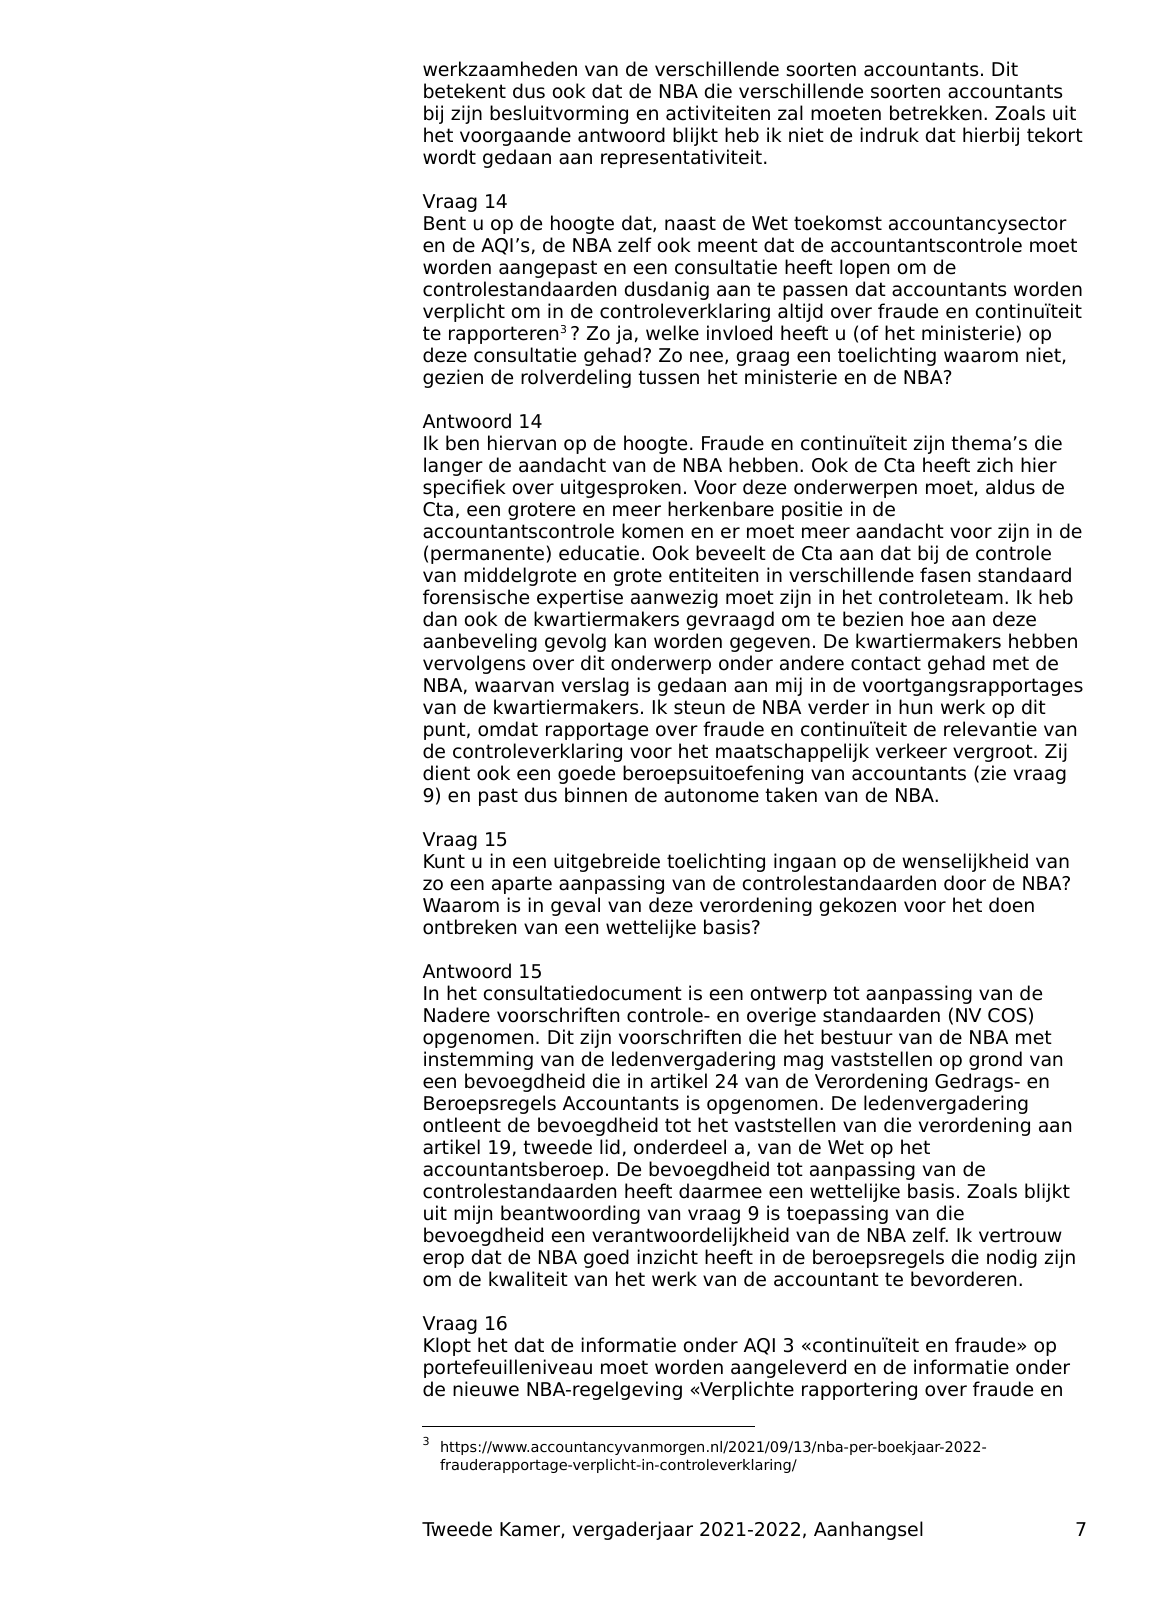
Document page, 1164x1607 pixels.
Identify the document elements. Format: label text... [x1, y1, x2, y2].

text Bent u op de hoogte dat, naast de Wet toekomst accountancysector en de AQI’s, de NBA zelf ook meent dat de accountantscontrole moet worden aangepast en een consultatie heeft lopen om de controlestandaarden dusdanig aan te passen dat accountants worden verplicht om in de controleverklaring altijd over fraude en continuïteit te rapporteren? Zo ja, welke invloed heeft u (of het ministerie) op deze consultatie gehad? Zo nee, graag een toelichting waarom niet, gezien de rolverdeling tussen het ministerie en de NBA? [422, 213, 1087, 389]
text Vraag 15 [422, 829, 1087, 851]
text Antwoord 15 [422, 961, 1087, 983]
text Ik ben hiervan op de hoogte. Fraude en continuïteit zijn thema’s die langer de aandacht van de NBA hebben. Ook de Cta heeft zich hier specifiek over uitgesproken. Voor deze onderwerpen moet, aldus de Cta, een grotere en meer herkenbare positie in de accountantscontrole komen en er moet meer aandacht voor zijn in de (permanente) educatie. Ook beveelt de Cta aan dat bij de controle van middelgrote en grote entiteiten in verschillende fasen standaard forensische expertise aanwezig moet zijn in het controleteam. Ik heb dan ook de kwartiermakers gevraagd om te bezien hoe aan deze aanbeveling gevolg kan worden gegeven. De kwartiermakers hebben vervolgens over dit onderwerp onder andere contact gehad met de NBA, waarvan verslag is gedaan aan mij in de voortgangsrapportages van de kwartiermakers. Ik steun de NBA verder in hun werk op dit punt, omdat rapportage over fraude en continuïteit de relevantie van de controleverklaring voor het maatschappelijk verkeer vergroot. Zij dient ook een goede beroepsuitoefening van accountants (zie vraag 9) en past dus binnen de autonome taken van de NBA. [422, 433, 1087, 807]
text Vraag 16 [422, 1313, 1087, 1335]
text Kunt u in een uitgebreide toelichting ingaan op de wenselijkheid van zo een aparte aanpassing van de controlestandaarden door de NBA? Waarom is in geval van deze verordening gekozen voor het doen ontbreken van een wettelijke basis? [422, 851, 1087, 939]
text Vraag 14 [422, 191, 1087, 213]
text werkzaamheden van de verschillende soorten accountants. Dit betekent dus ook dat de NBA die verschillende soorten accountants bij zijn besluitvorming en activiteiten zal moeten betrekken. Zoals uit het voorgaande antwoord blijkt heb ik niet de indruk dat hierbij tekort wordt gedaan aan representativiteit. [422, 59, 1087, 169]
text Antwoord 14 [422, 411, 1087, 433]
text https://www.accountancyvanmorgen.nl/2021/09/13/nba-per-boekjaar-2022-frauderapportage-verplicht-in-controleverklaring/ [422, 1435, 1087, 1474]
text Klopt het dat de informatie onder AQI 3 «continuïteit en fraude» op portefeuilleniveau moet worden aangeleverd en de informatie onder de nieuwe NBA-regelgeving «Verplichte rapportering over fraude en [422, 1335, 1087, 1401]
text In het consultatiedocument is een ontwerp tot aanpassing van de Nadere voorschriften controle- en overige standaarden (NV COS) opgenomen. Dit zijn voorschriften die het bestuur van de NBA met instemming van de ledenvergadering mag vaststellen op grond van een bevoegdheid die in artikel 24 van de Verordening Gedrags- en Beroepsregels Accountants is opgenomen. De ledenvergadering ontleent de bevoegdheid tot het vaststellen van die verordening aan artikel 19, tweede lid, onderdeel a, van de Wet op het accountantsberoep. De bevoegdheid tot aanpassing van de controlestandaarden heeft daarmee een wettelijke basis. Zoals blijkt uit mijn beantwoording van vraag 9 is toepassing van die bevoegdheid een verantwoordelijkheid van de NBA zelf. Ik vertrouw erop dat de NBA goed inzicht heeft in de beroepsregels die nodig zijn om de kwaliteit van het werk van de accountant te bevorderen. [422, 983, 1087, 1291]
